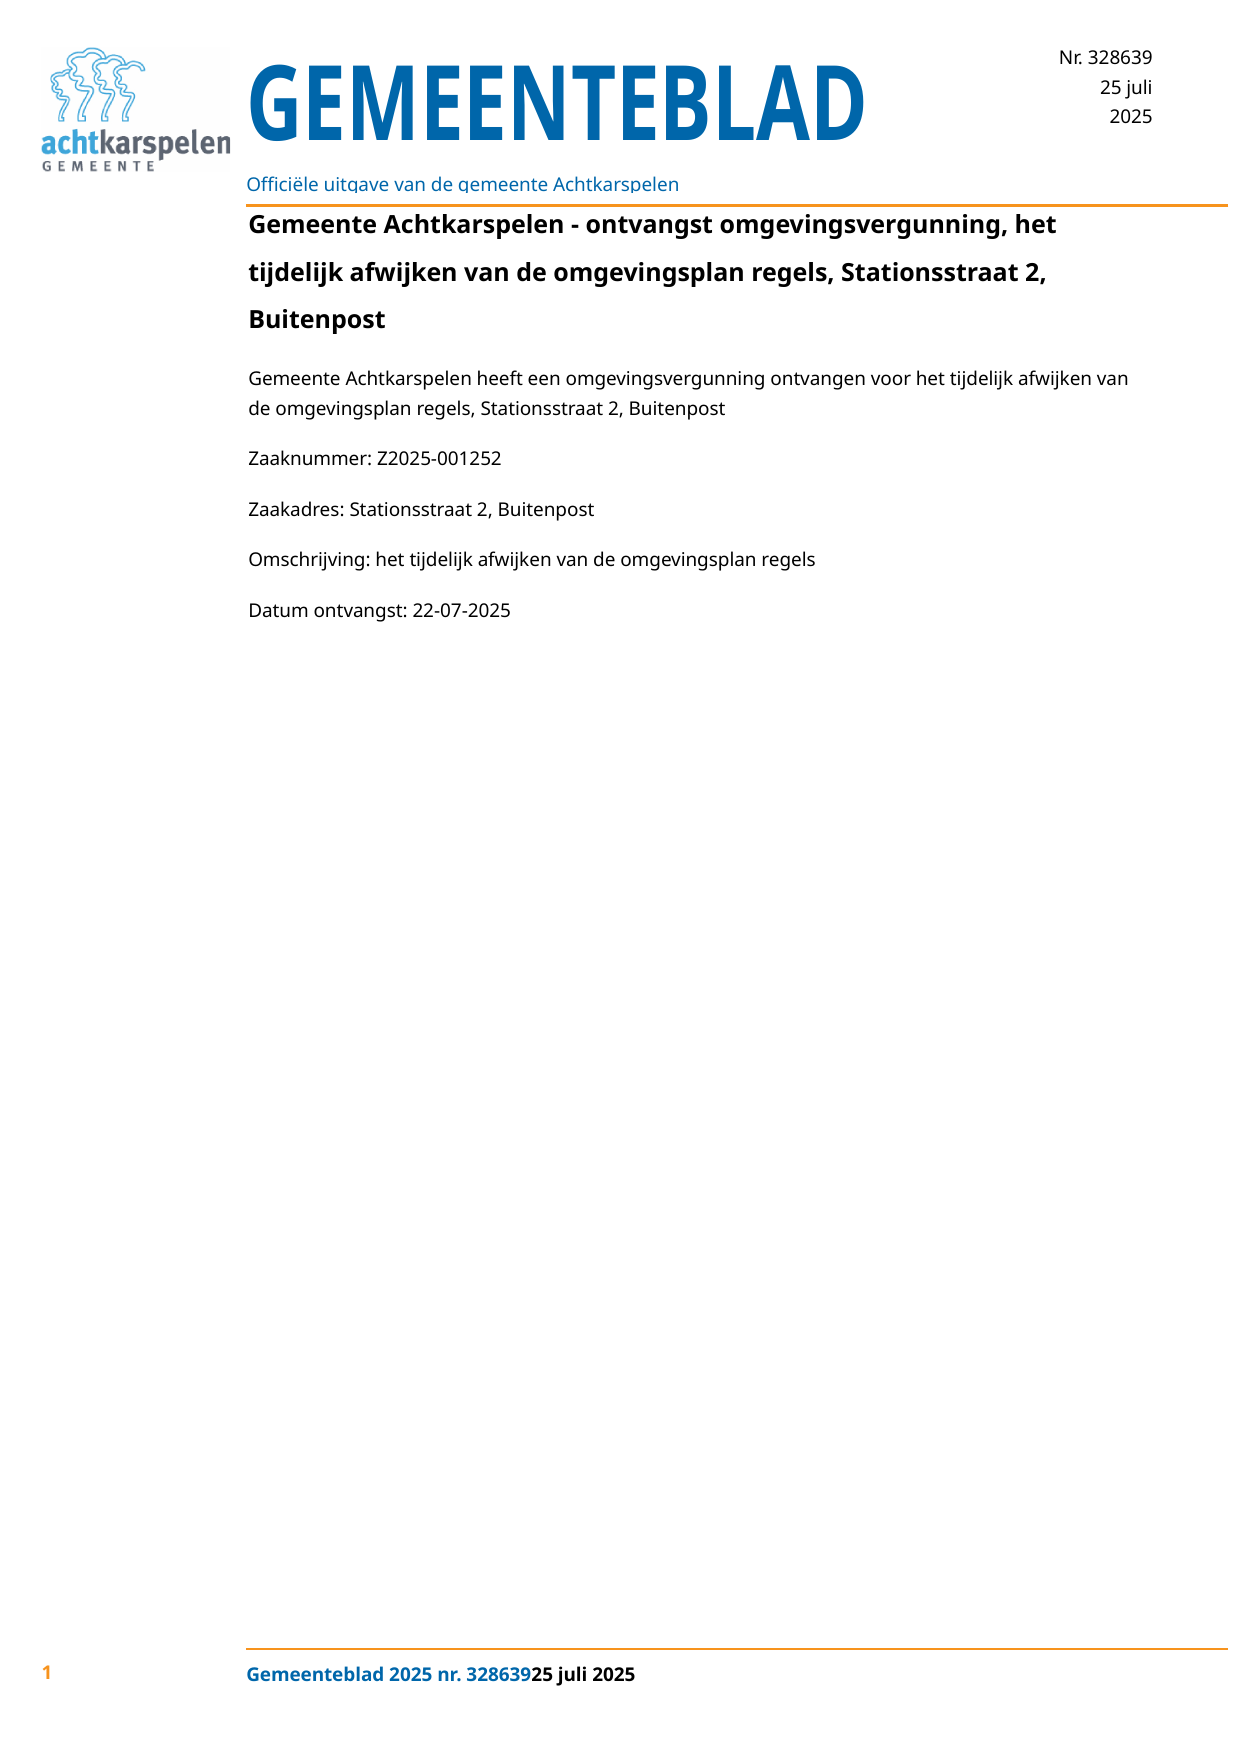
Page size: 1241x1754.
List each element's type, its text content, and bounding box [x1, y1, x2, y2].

text Omschrijving: het tijdelijk afwijken van de omgevingsplan regels [248, 546, 1152, 572]
text Zaaknummer: Z2025-001252 [248, 446, 1152, 471]
text Zaakadres: Stationsstraat 2, Buitenpost [248, 496, 1152, 522]
text Gemeente Achtkarspelen heeft een omgevingsvergunning ontvangen voor het tijdelijk afwijken van de omgevingsplan regels, Stationsstraat 2, Buitenpost [248, 366, 1152, 421]
text Datum ontvangst: 22-07-2025 [248, 597, 1152, 622]
picture [41, 47, 231, 172]
text Gemeente Achtkarspelen - ontvangst omgevingsvergunning, het tijdelijk afwijken van de omgevingsplan regels, Stationsstraat 2, Buitenpost [248, 207, 1152, 336]
